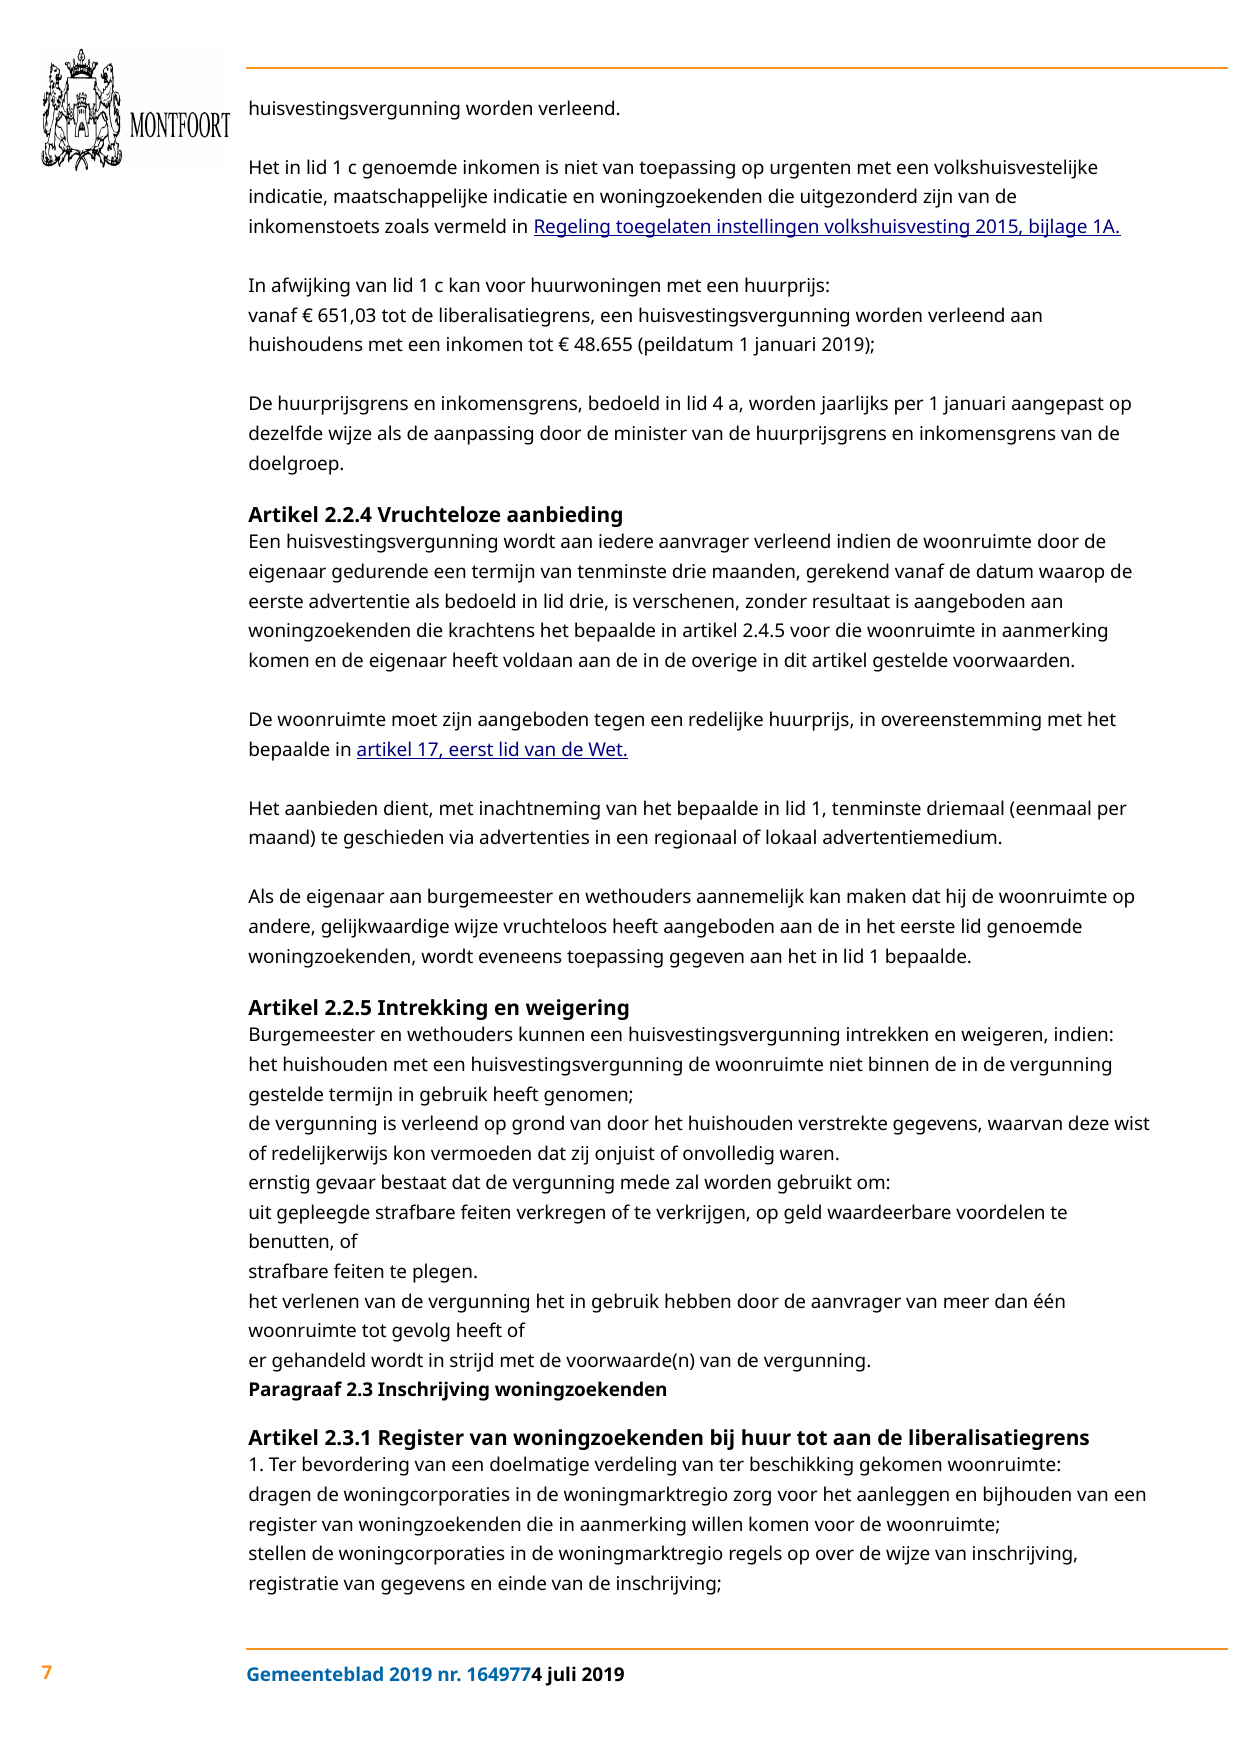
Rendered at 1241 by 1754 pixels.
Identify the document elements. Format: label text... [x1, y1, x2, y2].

text de vergunning is verleend op grond van door het huishouden verstrekte gegevens, waarvan deze wist of redelijkerwijs kon vermoeden dat zij onjuist of onvolledig waren. [248, 1110, 1152, 1166]
text Paragraaf 2.3 Inschrijving woningzoekenden [248, 1377, 1152, 1402]
text Een huisvestingsvergunning wordt aan iedere aanvrager verleend indien de woonruimte door de eigenaar gedurende een termijn van tenminste drie maanden, gerekend vanaf de datum waarop de eerste advertentie als bedoeld in lid drie, is verschenen, zonder resultaat is aangeboden aan woningzoekenden die krachtens het bepaalde in artikel 2.4.5 voor die woonruimte in aanmerking komen en de eigenaar heeft voldaan aan de in de overige in dit artikel gestelde voorwaarden. [248, 529, 1152, 673]
text In afwijking van lid 1 c kan voor huurwoningen met een huurprijs: [248, 272, 1152, 298]
picture [41, 47, 231, 172]
text Als de eigenaar aan burgemeester en wethouders aannemelijk kan maken dat hij de woonruimte op andere, gelijkwaardige wijze vruchteloos heeft aangeboden aan de in het eerste lid genoemde woningzoekenden, wordt eveneens toepassing gegeven aan het in lid 1 bepaalde. [248, 884, 1152, 968]
text er gehandeld wordt in strijd met de voorwaarde(n) van de vergunning. [248, 1347, 1152, 1373]
text ernstig gevaar bestaat dat de vergunning mede zal worden gebruikt om: [248, 1169, 1152, 1195]
text vanaf € 651,03 tot de liberalisatiegrens, een huisvestingsvergunning worden verleend aan huishoudens met een inkomen tot € 48.655 (peildatum 1 januari 2019); [248, 302, 1152, 357]
text Burgemeester en wethouders kunnen een huisvestingsvergunning intrekken en weigeren, indien: [248, 1022, 1152, 1047]
text dragen de woningcorporaties in de woningmarktregio zorg voor het aanleggen en bijhouden van een register van woningzoekenden die in aanmerking willen komen voor de woonruimte; [248, 1481, 1152, 1537]
text uit gepleegde strafbare feiten verkregen of te verkrijgen, op geld waardeerbare voordelen te benutten, of [248, 1199, 1152, 1254]
text Artikel 2.2.4 Vruchteloze aanbieding [248, 500, 1152, 529]
text Artikel 2.2.5 Intrekking en weigering [248, 993, 1152, 1022]
text De huurprijsgrens en inkomensgrens, bedoeld in lid 4 a, worden jaarlijks per 1 januari aangepast op dezelfde wijze als de aanpassing door de minister van de huurprijsgrens en inkomensgrens van de doelgroep. [248, 391, 1152, 476]
text 1. Ter bevordering van een doelmatige verdeling van ter beschikking gekomen woonruimte: [248, 1452, 1152, 1477]
text Artikel 2.3.1 Register van woningzoekenden bij huur tot aan de liberalisatiegrens [248, 1423, 1152, 1452]
text Het aanbieden dient, met inachtneming van het bepaalde in lid 1, tenminste driemaal (eenmaal per maand) te geschieden via advertenties in een regionaal of lokaal advertentiemedium. [248, 795, 1152, 850]
text het verlenen van de vergunning het in gebruik hebben door de aanvrager van meer dan één woonruimte tot gevolg heeft of [248, 1288, 1152, 1343]
text huisvestingsvergunning worden verleend. [248, 95, 1152, 121]
text De woonruimte moet zijn aangeboden tegen een redelijke huurprijs, in overeenstemming met het bepaalde in artikel 17, eerst lid van de Wet. [248, 706, 1152, 761]
text stellen de woningcorporaties in de woningmarktregio regels op over de wijze van inschrijving, registratie van gegevens en einde van de inschrijving; [248, 1540, 1152, 1596]
text strafbare feiten te plegen. [248, 1258, 1152, 1284]
text Het in lid 1 c genoemde inkomen is niet van toepassing op urgenten met een volkshuisvestelijke indicatie, maatschappelijke indicatie en woningzoekenden die uitgezonderd zijn van de inkomenstoets zoals vermeld in Regeling toegelaten instellingen volkshuisvesting 2015, bijlage 1A. [248, 154, 1152, 239]
text het huishouden met een huisvestingsvergunning de woonruimte niet binnen de in de vergunning gestelde termijn in gebruik heeft genomen; [248, 1051, 1152, 1107]
